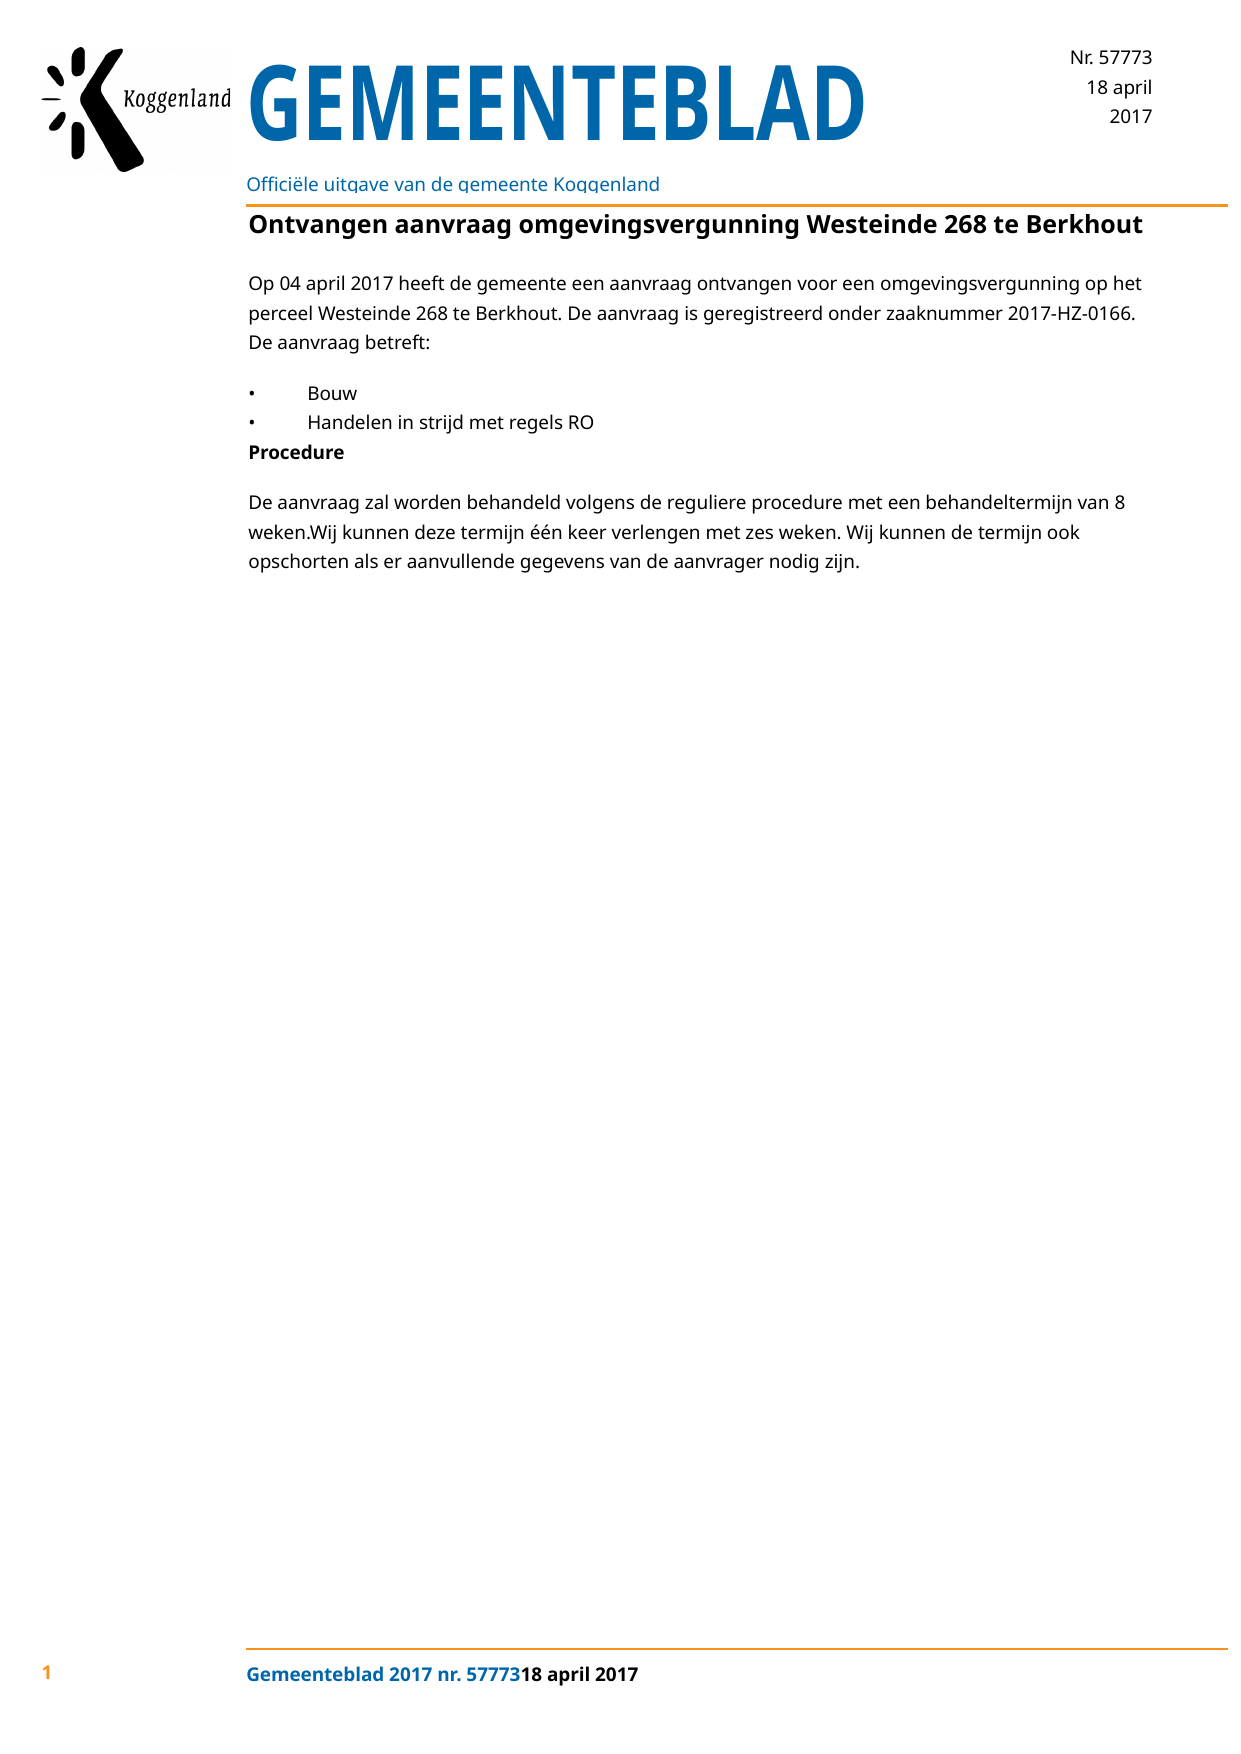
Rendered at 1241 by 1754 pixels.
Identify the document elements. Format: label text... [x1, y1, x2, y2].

list Handelen in strijd met regels RO [248, 409, 1152, 435]
text Op 04 april 2017 heeft de gemeente een aanvraag ontvangen voor een omgevingsvergunning op het perceel Westeinde 268 te Berkhout. De aanvraag is geregistreerd onder zaaknummer 2017-HZ-0166. De aanvraag betreft: [248, 270, 1152, 355]
text Procedure [248, 439, 1152, 465]
text De aanvraag zal worden behandeld volgens de reguliere procedure met een behandeltermijn van 8 weken.Wij kunnen deze termijn één keer verlengen met zes weken. Wij kunnen de termijn ook opschorten als er aanvullende gegevens van de aanvrager nodig zijn. [248, 489, 1152, 574]
list Bouw [248, 380, 1152, 406]
text Ontvangen aanvraag omgevingsvergunning Westeinde 268 te Berkhout [248, 207, 1152, 241]
picture [41, 47, 231, 172]
